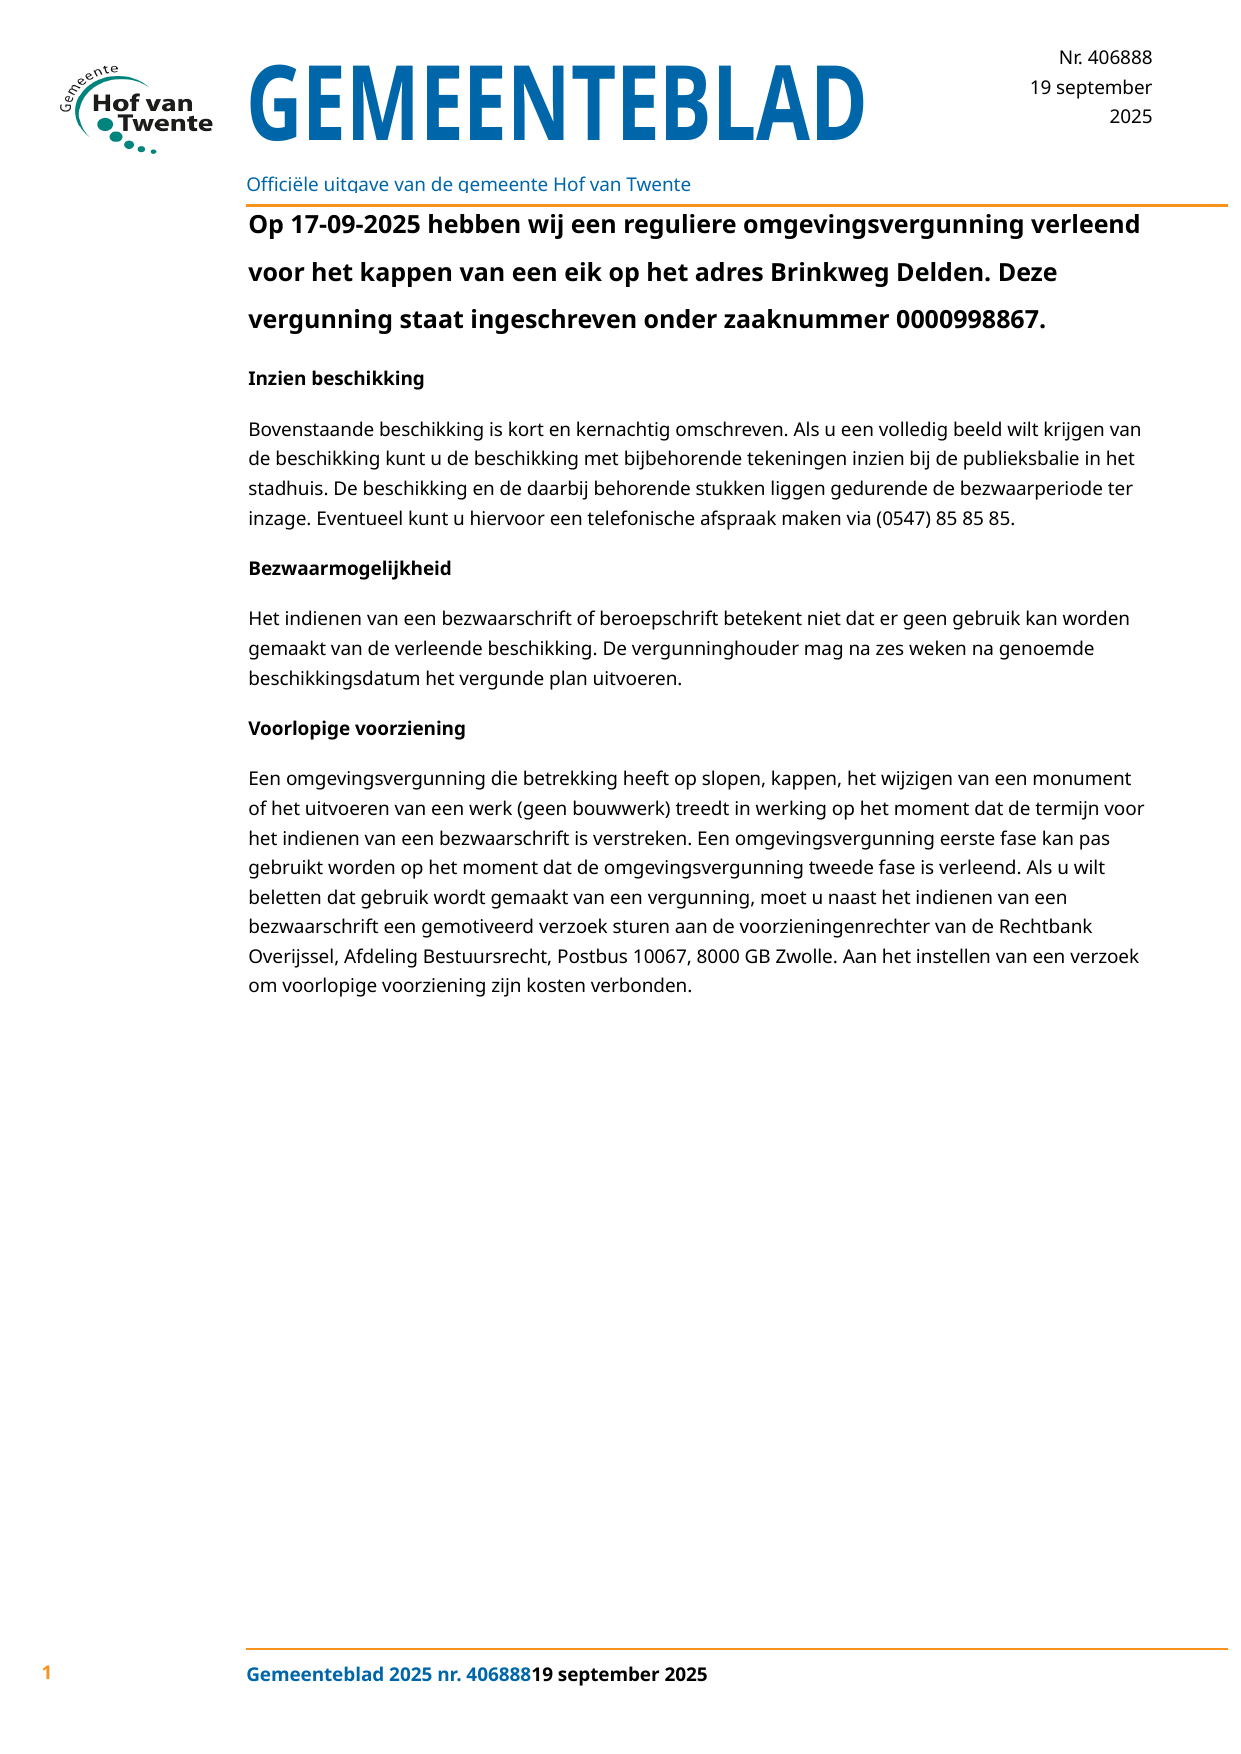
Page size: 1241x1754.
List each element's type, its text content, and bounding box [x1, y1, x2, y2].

text Voorlopige voorziening [248, 715, 1152, 741]
text Op 17-09-2025 hebben wij een reguliere omgevingsvergunning verleend voor het kappen van een eik op het adres Brinkweg Delden. Deze vergunning staat ingeschreven onder zaaknummer 0000998867. [248, 207, 1152, 336]
picture [41, 47, 231, 172]
text Bovenstaande beschikking is kort en kernachtig omschreven. Als u een volledig beeld wilt krijgen van de beschikking kunt u de beschikking met bijbehorende tekeningen inzien bij de publieksbalie in het stadhuis. De beschikking en de daarbij behorende stukken liggen gedurende de bezwaarperiode ter inzage. Eventueel kunt u hiervoor een telefonische afspraak maken via (0547) 85 85 85. [248, 416, 1152, 530]
text Het indienen van een bezwaarschrift of beroepschrift betekent niet dat er geen gebruik kan worden gemaakt van de verleende beschikking. De vergunninghouder mag na zes weken na genoemde beschikkingsdatum het vergunde plan uitvoeren. [248, 606, 1152, 690]
text Inzien beschikking [248, 366, 1152, 391]
text Bezwaarmogelijkheid [248, 555, 1152, 581]
text Een omgevingsvergunning die betrekking heeft op slopen, kappen, het wijzigen van een monument of het uitvoeren van een werk (geen bouwwerk) treedt in werking op het moment dat de termijn voor het indienen van een bezwaarschrift is verstreken. Een omgevingsvergunning eerste fase kan pas gebruikt worden op het moment dat de omgevingsvergunning tweede fase is verleend. Als u wilt beletten dat gebruik wordt gemaakt van een vergunning, moet u naast het indienen van een bezwaarschrift een gemotiveerd verzoek sturen aan de voorzieningenrechter van de Rechtbank Overijssel, Afdeling Bestuursrecht, Postbus 10067, 8000 GB Zwolle. Aan het instellen van een verzoek om voorlopige voorziening zijn kosten verbonden. [248, 766, 1152, 998]
